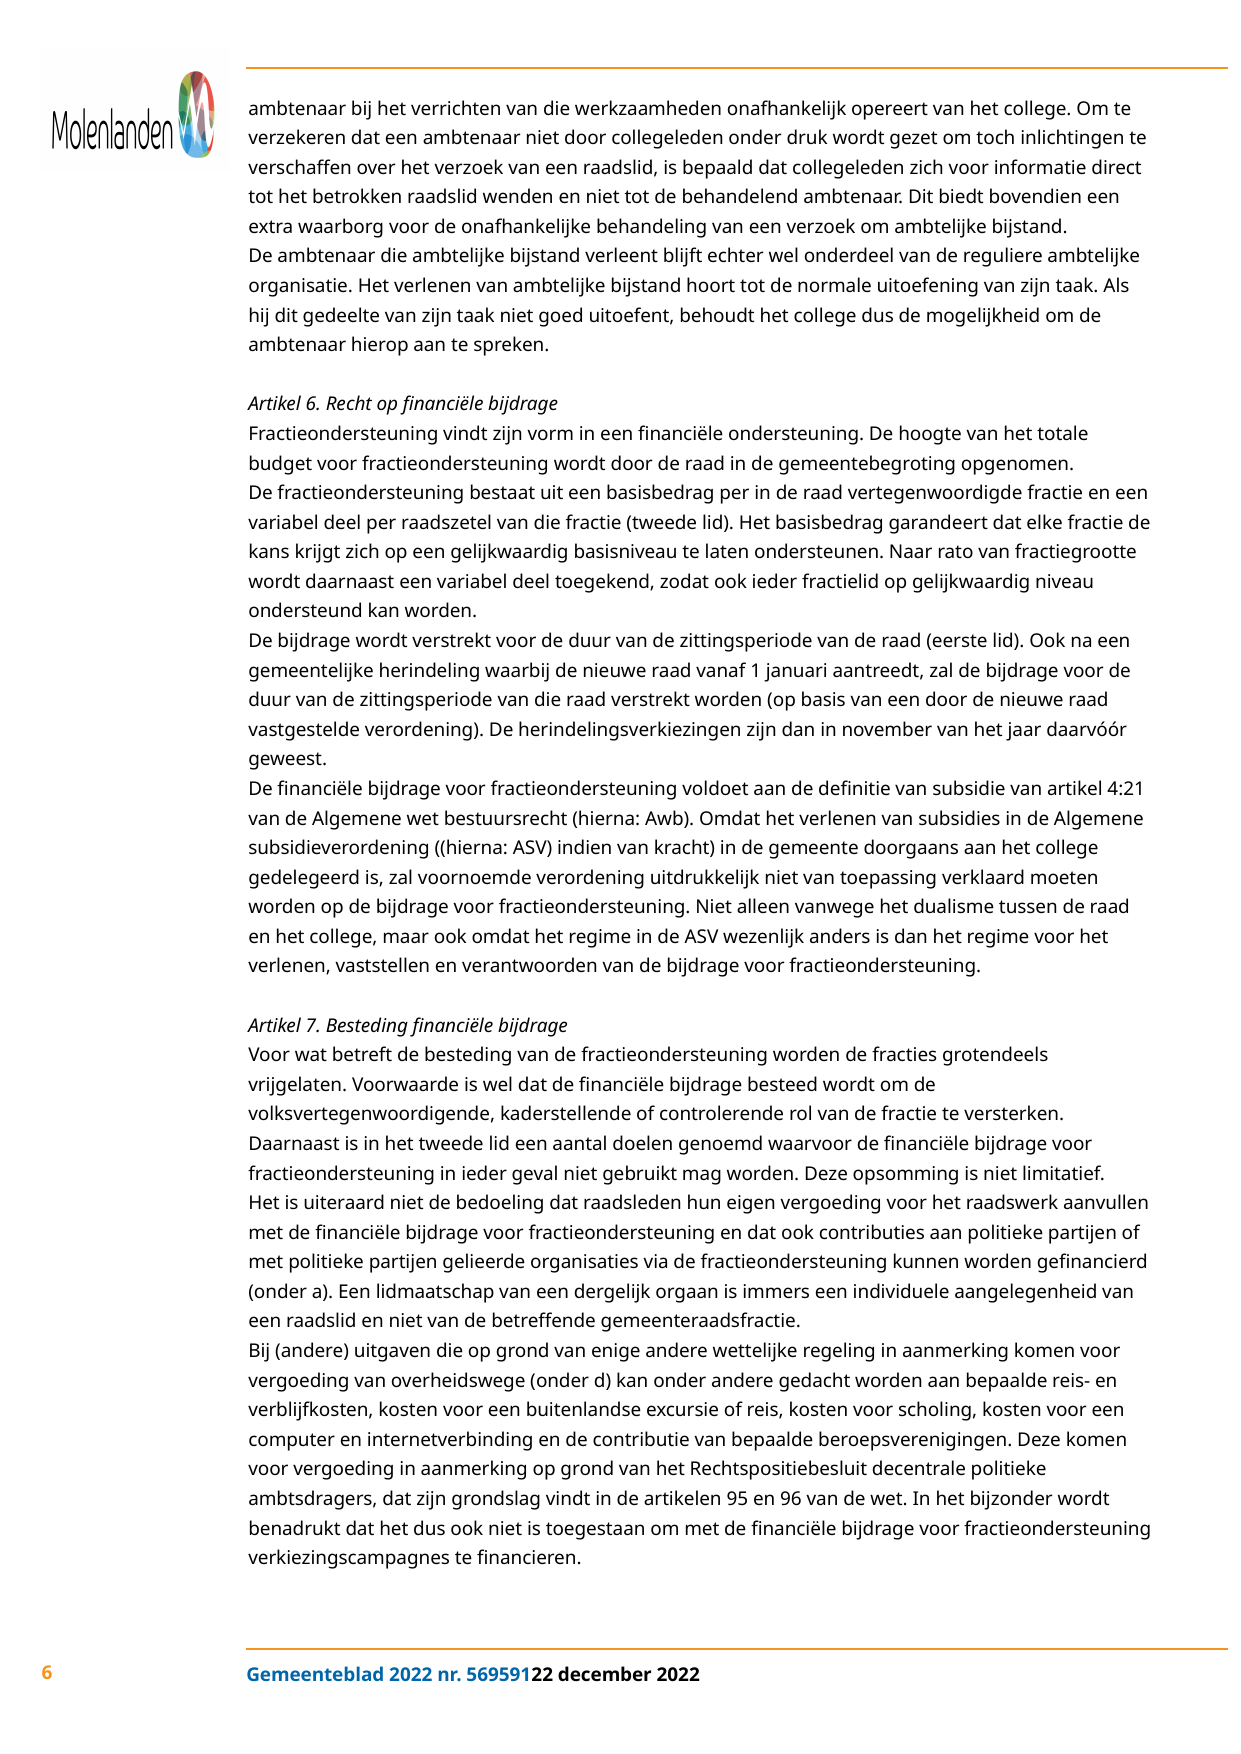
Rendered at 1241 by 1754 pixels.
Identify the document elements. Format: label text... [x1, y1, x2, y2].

text Fractieondersteuning vindt zijn vorm in een financiële ondersteuning. De hoogte van het totale budget voor fractieondersteuning wordt door de raad in de gemeentebegroting opgenomen. [248, 420, 1152, 476]
text Voor wat betreft de besteding van de fractieondersteuning worden de fracties grotendeels vrijgelaten. Voorwaarde is wel dat de financiële bijdrage besteed wordt om de volksvertegenwoordigende, kaderstellende of controlerende rol van de fractie te versterken. Daarnaast is in het tweede lid een aantal doelen genoemd waarvoor de financiële bijdrage voor fractieondersteuning in ieder geval niet gebruikt mag worden. Deze opsomming is niet limitatief. [248, 1041, 1152, 1186]
picture [41, 47, 231, 172]
text Bij (andere) uitgaven die op grond van enige andere wettelijke regeling in aanmerking komen voor vergoeding van overheidswege (onder d) kan onder andere gedacht worden aan bepaalde reis- en verblijfkosten, kosten voor een buitenlandse excursie of reis, kosten voor scholing, kosten voor een computer en internetverbinding en de contributie van bepaalde beroepsverenigingen. Deze komen voor vergoeding in aanmerking op grond van het Rechtspositiebesluit decentrale politieke ambtsdragers, dat zijn grondslag vindt in de artikelen 95 en 96 van de wet. In het bijzonder wordt benadrukt dat het dus ook niet is toegestaan om met de financiële bijdrage voor fractieondersteuning verkiezingscampagnes te financieren. [248, 1337, 1152, 1570]
text De fractieondersteuning bestaat uit een basisbedrag per in de raad vertegenwoordigde fractie en een variabel deel per raadszetel van die fractie (tweede lid). Het basisbedrag garandeert dat elke fractie de kans krijgt zich op een gelijkwaardig basisniveau te laten ondersteunen. Naar rato van fractiegrootte wordt daarnaast een variabel deel toegekend, zodat ook ieder fractielid op gelijkwaardig niveau ondersteund kan worden. [248, 479, 1152, 623]
text De bijdrage wordt verstrekt voor de duur van de zittingsperiode van de raad (eerste lid). Ook na een gemeentelijke herindeling waarbij de nieuwe raad vanaf 1 januari aantreedt, zal de bijdrage voor de duur van de zittingsperiode van die raad verstrekt worden (op basis van een door de nieuwe raad vastgestelde verordening). De herindelingsverkiezingen zijn dan in november van het jaar daarvóór geweest. [248, 627, 1152, 771]
text De ambtenaar die ambtelijke bijstand verleent blijft echter wel onderdeel van de reguliere ambtelijke organisatie. Het verlenen van ambtelijke bijstand hoort tot de normale uitoefening van zijn taak. Als hij dit gedeelte van zijn taak niet goed uitoefent, behoudt het college dus de mogelijkheid om de ambtenaar hierop aan te spreken. [248, 243, 1152, 357]
text De financiële bijdrage voor fractieondersteuning voldoet aan de definitie van subsidie van artikel 4:21 van de Algemene wet bestuursrecht (hierna: Awb). Omdat het verlenen van subsidies in de Algemene subsidieverordening ((hierna: ASV) indien van kracht) in de gemeente doorgaans aan het college gedelegeerd is, zal voornoemde verordening uitdrukkelijk niet van toepassing verklaard moeten worden op de bijdrage voor fractieondersteuning. Niet alleen vanwege het dualisme tussen de raad en het college, maar ook omdat het regime in de ASV wezenlijk anders is dan het regime voor het verlenen, vaststellen en verantwoorden van de bijdrage voor fractieondersteuning. [248, 775, 1152, 978]
text ambtenaar bij het verrichten van die werkzaamheden onafhankelijk opereert van het college. Om te verzekeren dat een ambtenaar niet door collegeleden onder druk wordt gezet om toch inlichtingen te verschaffen over het verzoek van een raadslid, is bepaald dat collegeleden zich voor informatie direct tot het betrokken raadslid wenden en niet tot de behandelend ambtenaar. Dit biedt bovendien een extra waarborg voor de onafhankelijke behandeling van een verzoek om ambtelijke bijstand. [248, 95, 1152, 239]
text Artikel 6. Recht op financiële bijdrage [248, 391, 1152, 416]
text Artikel 7. Besteding financiële bijdrage [248, 1012, 1152, 1038]
text Het is uiteraard niet de bedoeling dat raadsleden hun eigen vergoeding voor het raadswerk aanvullen met de financiële bijdrage voor fractieondersteuning en dat ook contributies aan politieke partijen of met politieke partijen gelieerde organisaties via de fractieondersteuning kunnen worden gefinancierd (onder a). Een lidmaatschap van een dergelijk orgaan is immers een individuele aangelegenheid van een raadslid en niet van de betreffende gemeenteraadsfractie. [248, 1189, 1152, 1333]
